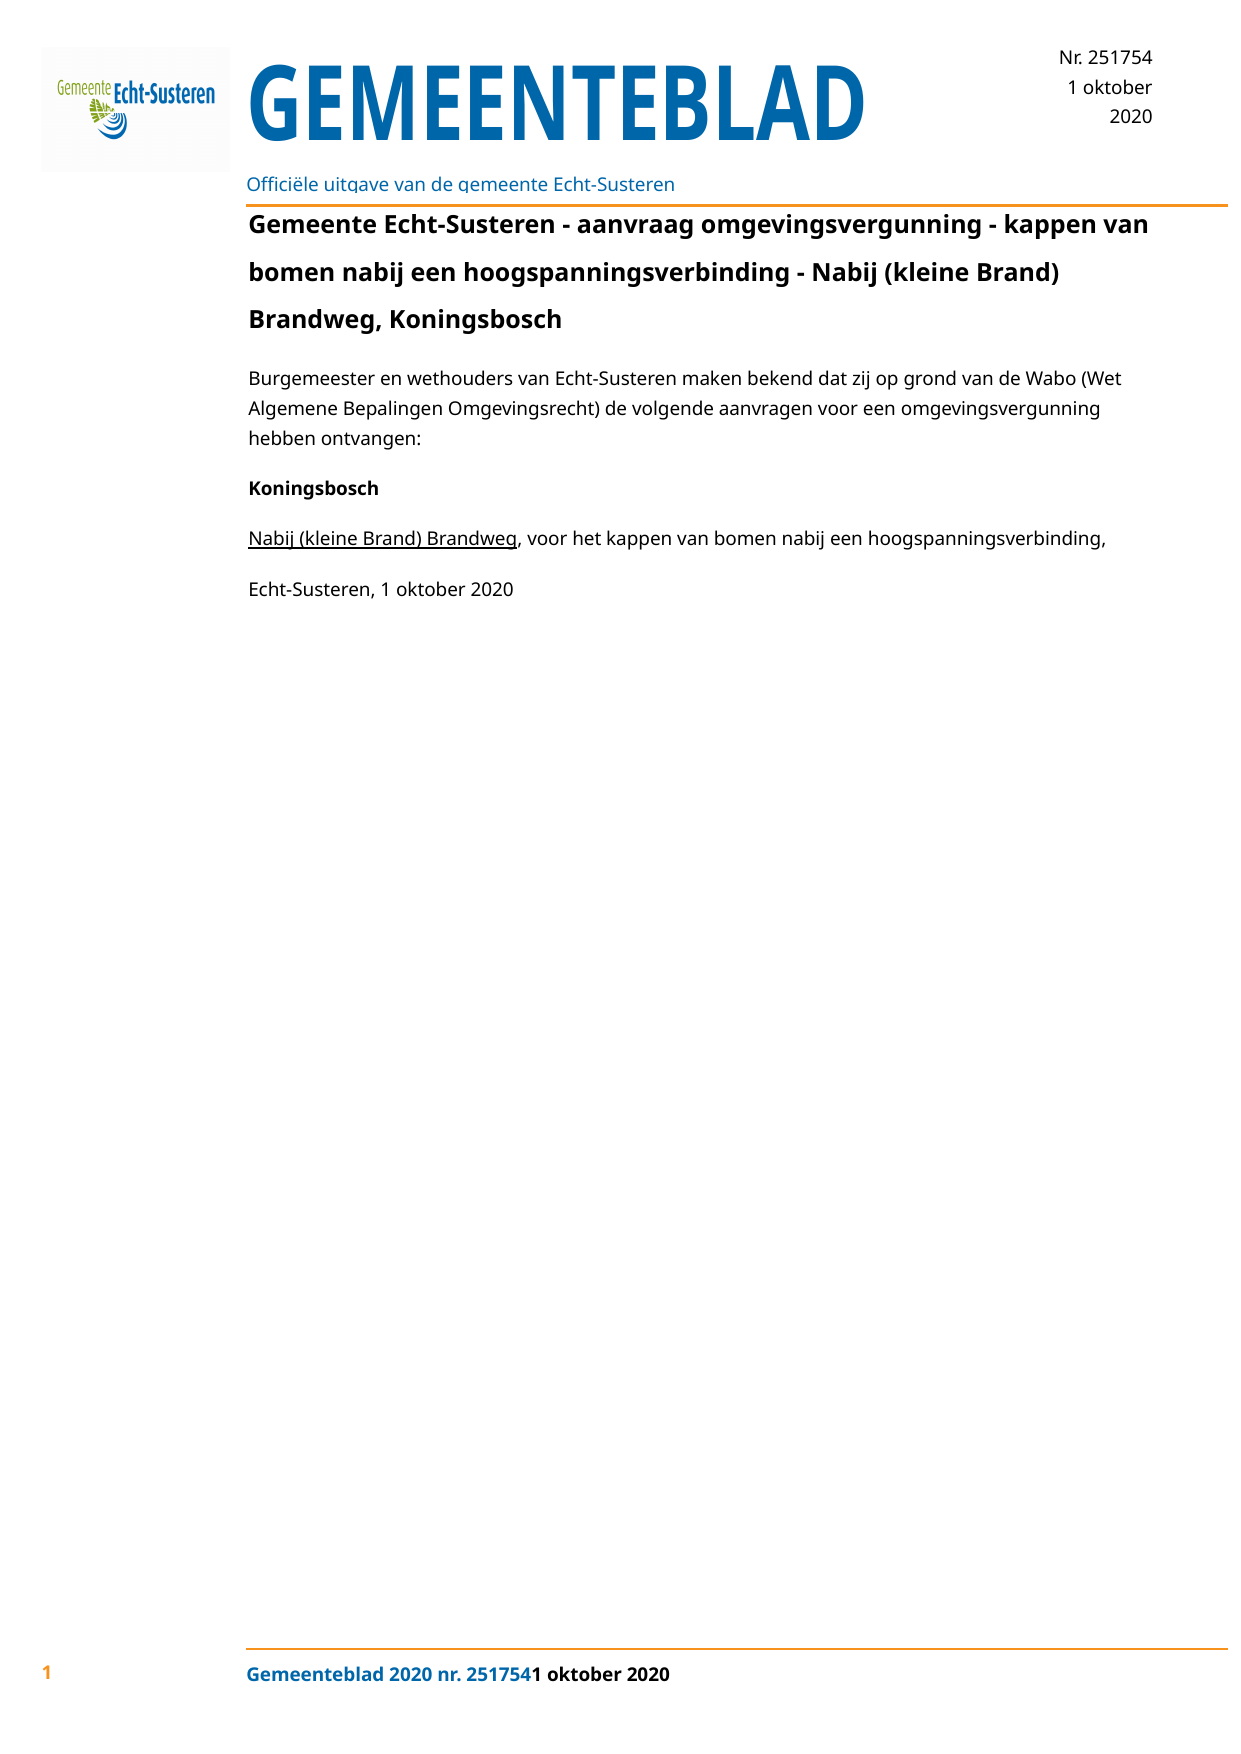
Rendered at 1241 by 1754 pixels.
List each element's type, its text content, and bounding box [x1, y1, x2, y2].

picture [41, 47, 231, 172]
text Burgemeester en wethouders van Echt-Susteren maken bekend dat zij op grond van de Wabo (Wet Algemene Bepalingen Omgevingsrecht) de volgende aanvragen voor een omgevingsvergunning hebben ontvangen: [248, 366, 1152, 450]
text Gemeente Echt-Susteren - aanvraag omgevingsvergunning - kappen van bomen nabij een hoogspanningsverbinding - Nabij (kleine Brand) Brandweg, Koningsbosch [248, 207, 1152, 336]
text Koningsbosch [248, 475, 1152, 501]
text Echt-Susteren, 1 oktober 2020 [248, 576, 1152, 602]
text Nabij (kleine Brand) Brandweg, voor het kappen van bomen nabij een hoogspanningsverbinding, [248, 526, 1152, 551]
